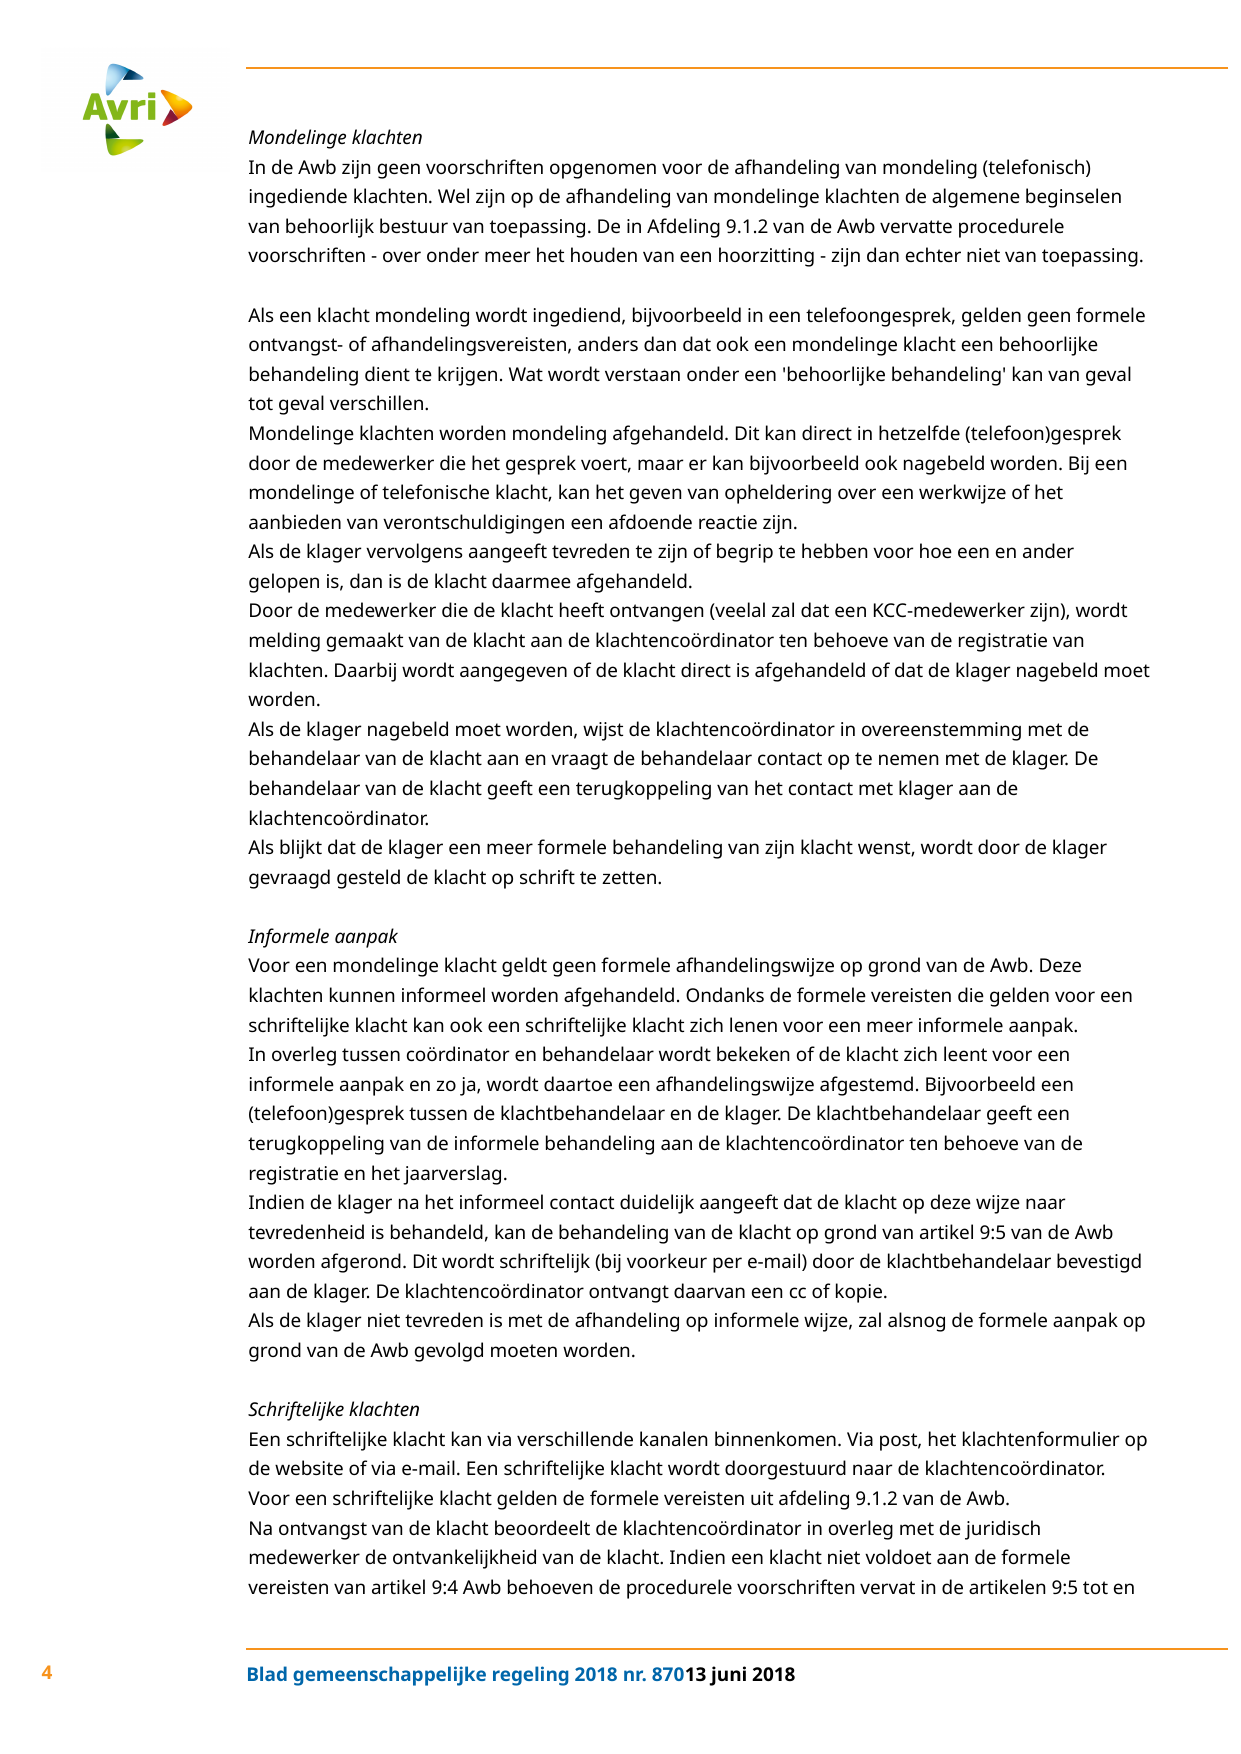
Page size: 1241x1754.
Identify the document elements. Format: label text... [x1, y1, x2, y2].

text Na ontvangst van de klacht beoordeelt de klachtencoördinator in overleg met de juridisch medewerker de ontvankelijkheid van de klacht. Indien een klacht niet voldoet aan de formele vereisten van artikel 9:4 Awb behoeven de procedurele voorschriften vervat in de artikelen 9:5 tot en [248, 1515, 1152, 1600]
text Door de medewerker die de klacht heeft ontvangen (veelal zal dat een KCC-medewerker zijn), wordt melding gemaakt van de klacht aan de klachtencoördinator ten behoeve van de registratie van klachten. Daarbij wordt aangegeven of de klacht direct is afgehandeld of dat de klager nagebeld moet worden. [248, 598, 1152, 712]
text Als een klacht mondeling wordt ingediend, bijvoorbeeld in een telefoongesprek, gelden geen formele ontvangst- of afhandelingsvereisten, anders dan dat ook een mondelinge klacht een behoorlijke behandeling dient te krijgen. Wat wordt verstaan onder een 'behoorlijke behandeling' kan van geval tot geval verschillen. [248, 302, 1152, 416]
text Een schriftelijke klacht kan via verschillende kanalen binnenkomen. Via post, het klachtenformulier op de website of via e-mail. Een schriftelijke klacht wordt doorgestuurd naar de klachtencoördinator. Voor een schriftelijke klacht gelden de formele vereisten uit afdeling 9.1.2 van de Awb. [248, 1426, 1152, 1511]
text Mondelinge klachten [248, 124, 1152, 150]
text Als de klager niet tevreden is met de afhandeling op informele wijze, zal alsnog de formele aanpak op grond van de Awb gevolgd moeten worden. [248, 1308, 1152, 1363]
picture [41, 47, 231, 172]
text In overleg tussen coördinator en behandelaar wordt bekeken of de klacht zich leent voor een informele aanpak en zo ja, wordt daartoe een afhandelingswijze afgestemd. Bijvoorbeeld een (telefoon)gesprek tussen de klachtbehandelaar en de klager. De klachtbehandelaar geeft een terugkoppeling van de informele behandeling aan de klachtencoördinator ten behoeve van de registratie en het jaarverslag. [248, 1041, 1152, 1186]
text Informele aanpak [248, 923, 1152, 949]
text Indien de klager na het informeel contact duidelijk aangeeft dat de klacht op deze wijze naar tevredenheid is behandeld, kan de behandeling van de klacht op grond van artikel 9:5 van de Awb worden afgerond. Dit wordt schriftelijk (bij voorkeur per e-mail) door de klachtbehandelaar bevestigd aan de klager. De klachtencoördinator ontvangt daarvan een cc of kopie. [248, 1189, 1152, 1304]
text Als de klager nagebeld moet worden, wijst de klachtencoördinator in overeenstemming met de behandelaar van de klacht aan en vraagt de behandelaar contact op te nemen met de klager. De behandelaar van de klacht geeft een terugkoppeling van het contact met klager aan de klachtencoördinator. [248, 716, 1152, 831]
text Voor een mondelinge klacht geldt geen formele afhandelingswijze op grond van de Awb. Deze klachten kunnen informeel worden afgehandeld. Ondanks de formele vereisten die gelden voor een schriftelijke klacht kan ook een schriftelijke klacht zich lenen voor een meer informele aanpak. [248, 953, 1152, 1038]
text Mondelinge klachten worden mondeling afgehandeld. Dit kan direct in hetzelfde (telefoon)gesprek door de medewerker die het gesprek voert, maar er kan bijvoorbeeld ook nagebeld worden. Bij een mondelinge of telefonische klacht, kan het geven van opheldering over een werkwijze of het aanbieden van verontschuldigingen een afdoende reactie zijn. [248, 420, 1152, 535]
text Als de klager vervolgens aangeeft tevreden te zijn of begrip te hebben voor hoe een en ander gelopen is, dan is de klacht daarmee afgehandeld. [248, 538, 1152, 594]
text Als blijkt dat de klager een meer formele behandeling van zijn klacht wenst, wordt door de klager gevraagd gesteld de klacht op schrift te zetten. [248, 834, 1152, 890]
text In de Awb zijn geen voorschriften opgenomen voor de afhandeling van mondeling (telefonisch) ingediende klachten. Wel zijn op de afhandeling van mondelinge klachten de algemene beginselen van behoorlijk bestuur van toepassing. De in Afdeling 9.1.2 van de Awb vervatte procedurele voorschriften - over onder meer het houden van een hoorzitting - zijn dan echter niet van toepassing. [248, 154, 1152, 268]
text Schriftelijke klachten [248, 1396, 1152, 1422]
